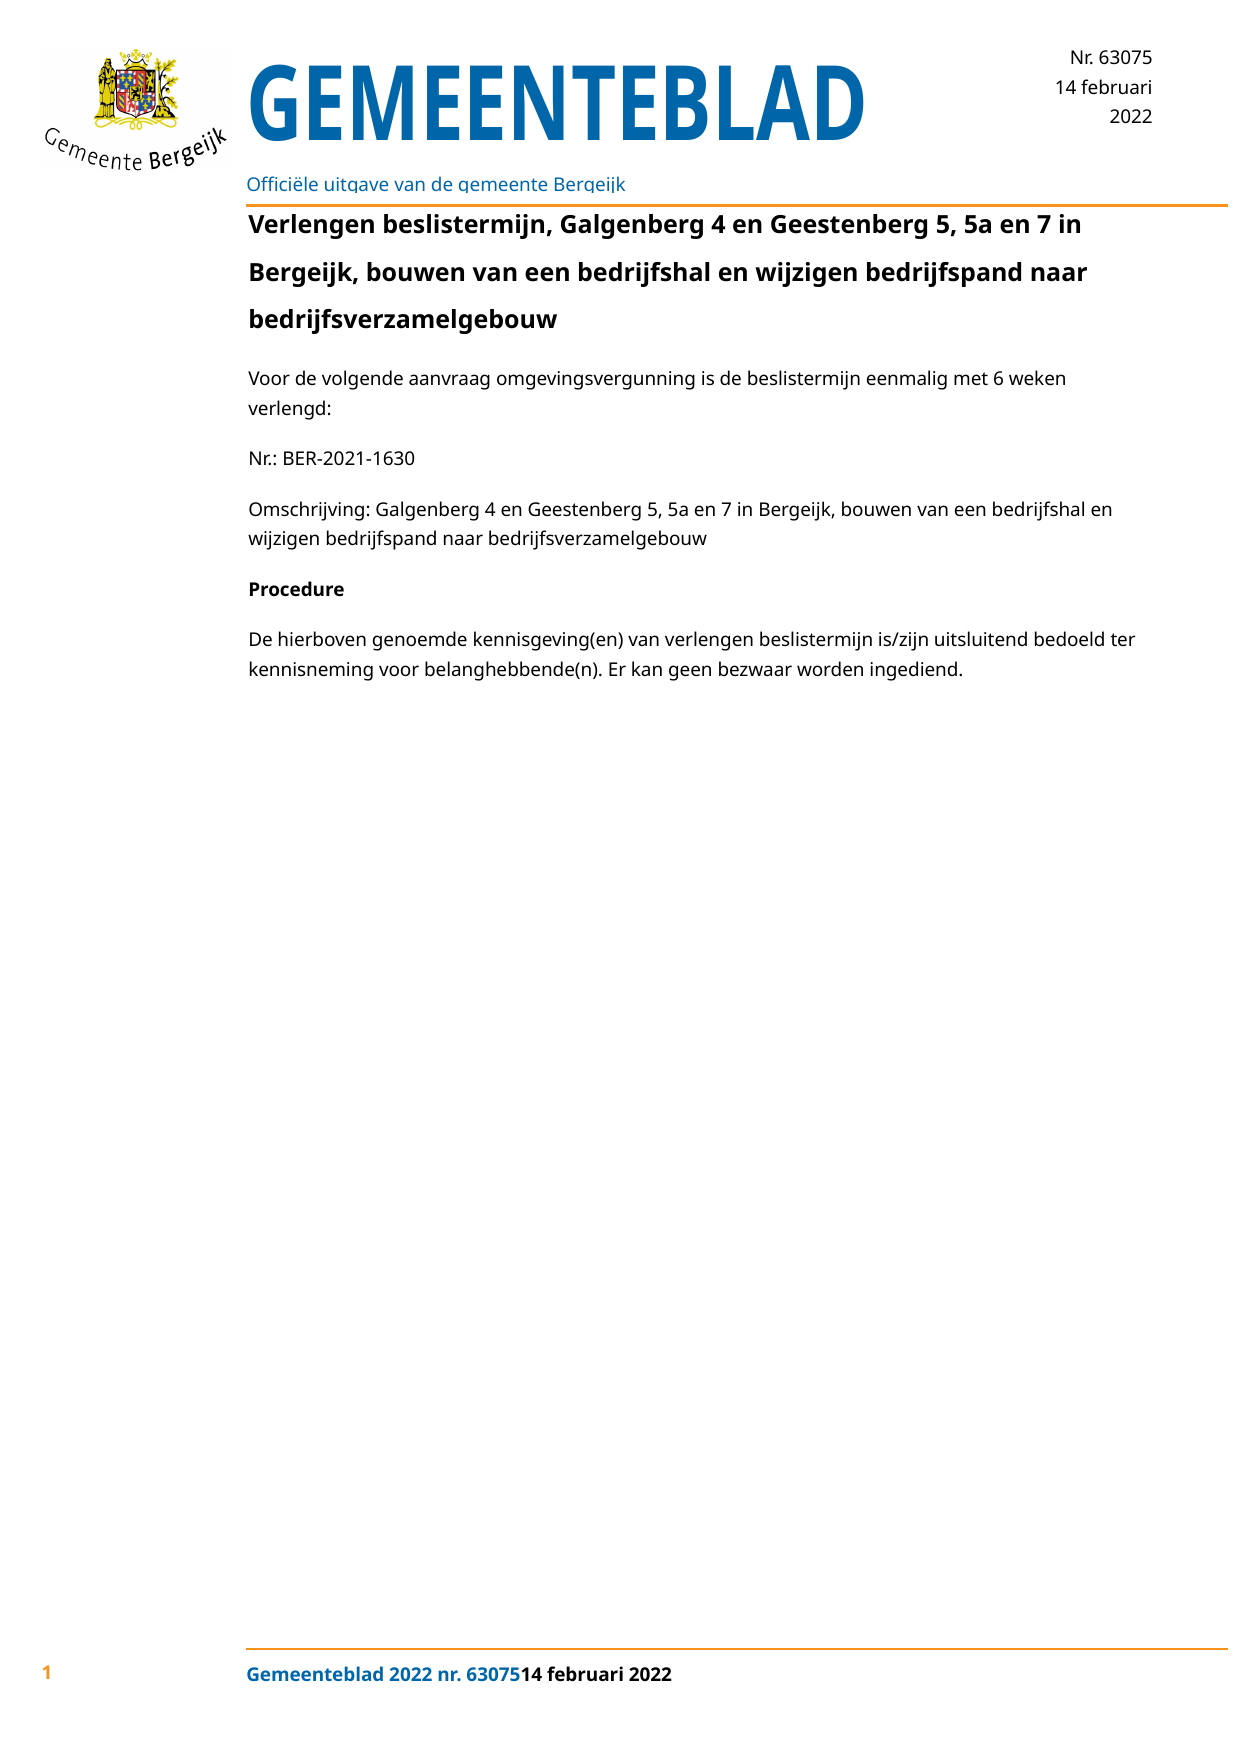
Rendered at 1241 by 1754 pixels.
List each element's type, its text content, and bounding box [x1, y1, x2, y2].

picture [41, 47, 231, 172]
text Verlengen beslistermijn, Galgenberg 4 en Geestenberg 5, 5a en 7 in Bergeijk, bouwen van een bedrijfshal en wijzigen bedrijfspand naar bedrijfsverzamelgebouw [248, 207, 1152, 336]
text De hierboven genoemde kennisgeving(en) van verlengen beslistermijn is/zijn uitsluitend bedoeld ter kennisneming voor belanghebbende(n). Er kan geen bezwaar worden ingediend. [248, 626, 1152, 682]
text Omschrijving: Galgenberg 4 en Geestenberg 5, 5a en 7 in Bergeijk, bouwen van een bedrijfshal en wijzigen bedrijfspand naar bedrijfsverzamelgebouw [248, 496, 1152, 551]
text Nr.: BER-2021-1630 [248, 446, 1152, 471]
text Voor de volgende aanvraag omgevingsvergunning is de beslistermijn eenmalig met 6 weken verlengd: [248, 366, 1152, 421]
text Procedure [248, 576, 1152, 602]
